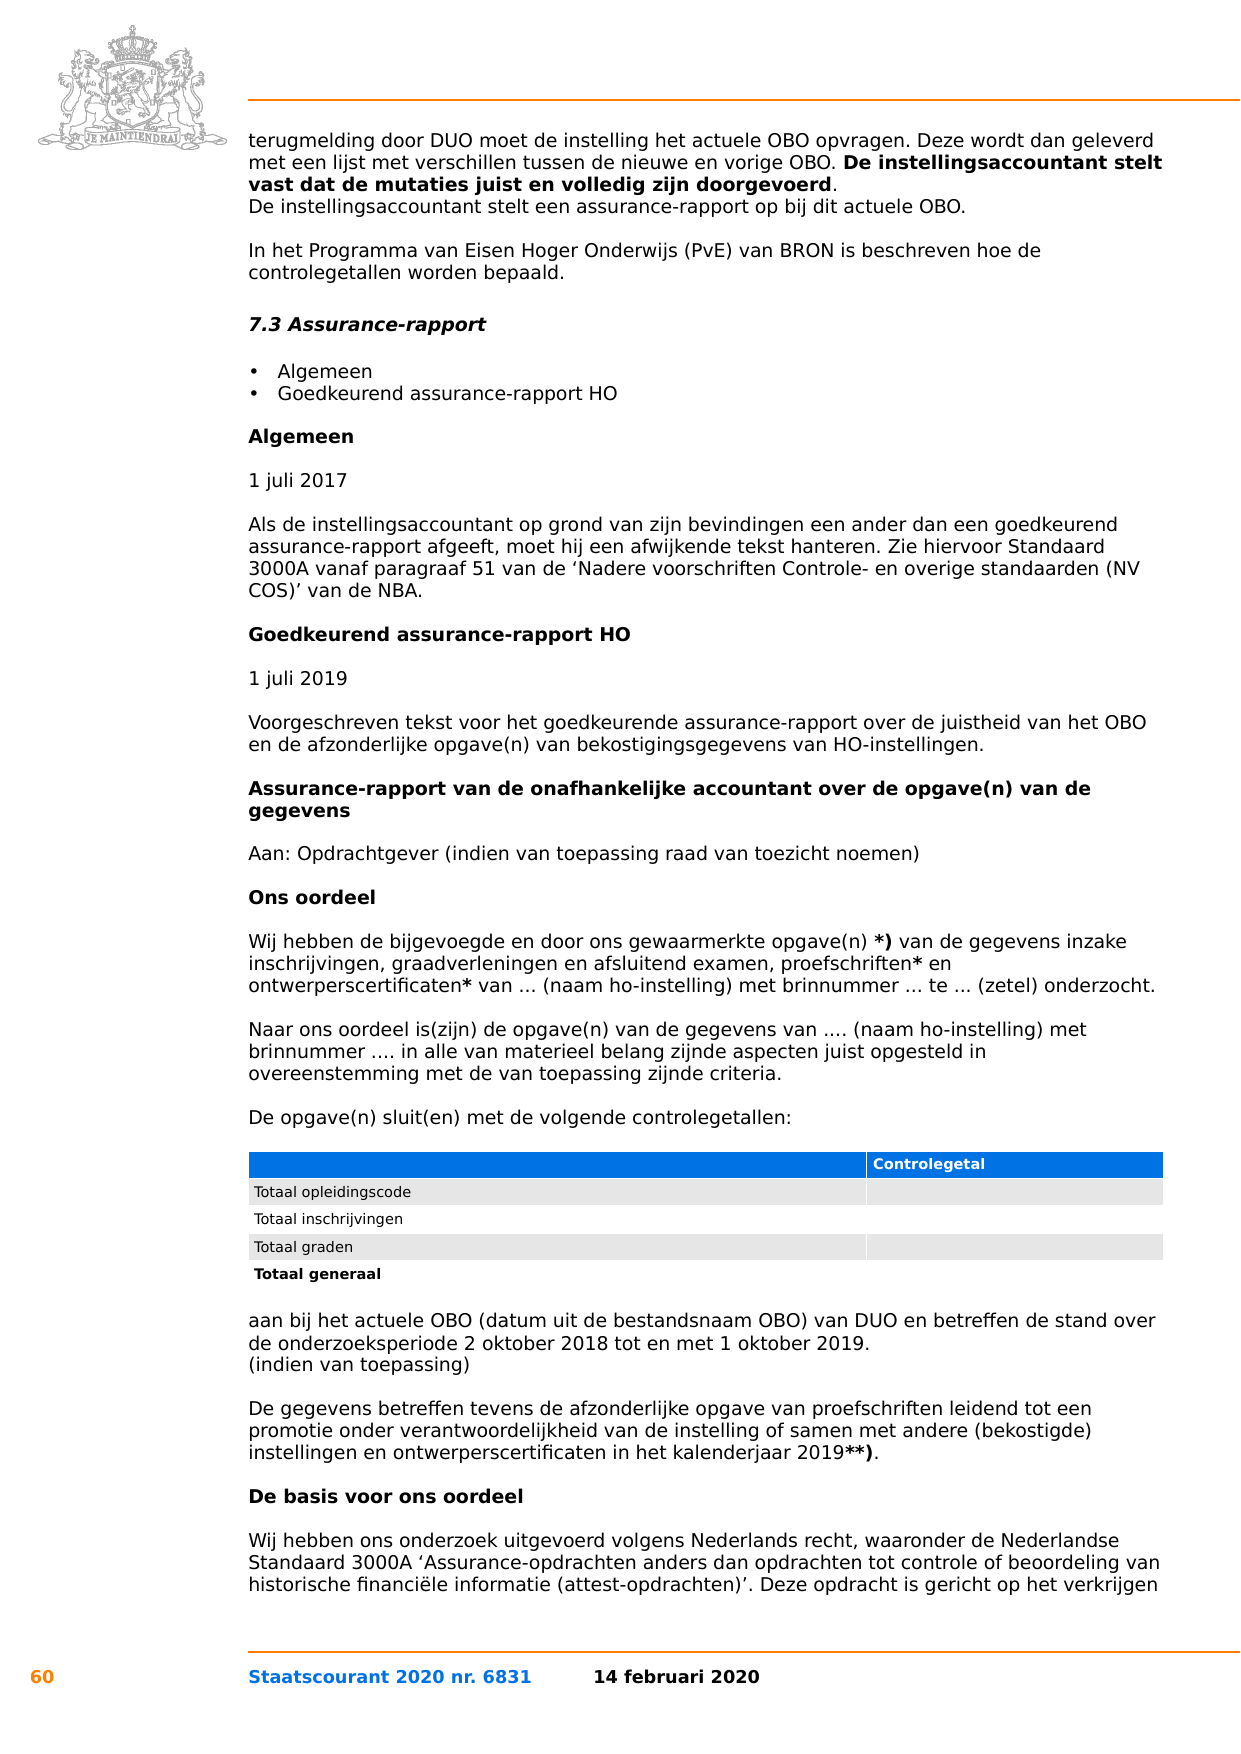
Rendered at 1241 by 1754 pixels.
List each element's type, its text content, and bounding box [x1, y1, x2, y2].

text Wij hebben de bijgevoegde en door ons gewaarmerkte opgave(n) *) van de gegevens inzake inschrijvingen, graadverleningen en afsluitend examen, proefschriften* en ontwerperscertificaten* van ... (naam ho-instelling) met brinnummer ... te ... (zetel) onderzocht. [248, 931, 1163, 997]
table_cell [867, 1261, 1163, 1287]
subtitle 1 juli 2017 [248, 470, 1163, 492]
text • Algemeen [248, 361, 1163, 383]
text terugmelding door DUO moet de instelling het actuele OBO opvragen. Deze wordt dan geleverd met een lijst met verschillen tussen de nieuwe en vorige OBO. De instellingsaccountant stelt vast dat de mutaties juist en volledig zijn doorgevoerd. [248, 130, 1163, 196]
table_cell Totaal graden [249, 1234, 866, 1260]
subtitle De basis voor ons oordeel [248, 1486, 1163, 1508]
text aan bij het actuele OBO (datum uit de bestandsnaam OBO) van DUO en betreffen de stand over de onderzoeksperiode 2 oktober 2018 tot en met 1 oktober 2019. [248, 1310, 1163, 1354]
subtitle Assurance-rapport van de onafhankelijke accountant over de opgave(n) van de gegevens [248, 777, 1163, 821]
table_cell Totaal generaal [249, 1261, 866, 1287]
text Voorgeschreven tekst voor het goedkeurende assurance-rapport over de juistheid van het OBO en de afzonderlijke opgave(n) van bekostigingsgegevens van HO-instellingen. [248, 712, 1163, 756]
text De opgave(n) sluit(en) met de volgende controlegetallen: [248, 1107, 1163, 1129]
text Wij hebben ons onderzoek uitgevoerd volgens Nederlands recht, waaronder de Nederlandse Standaard 3000A ‘Assurance-opdrachten anders dan opdrachten tot controle of beoordeling van historische financiële informatie (attest-opdrachten)’. Deze opdracht is gericht op het verkrijgen [248, 1530, 1163, 1596]
text Naar ons oordeel is(zijn) de opgave(n) van de gegevens van .... (naam ho-instelling) met brinnummer .... in alle van materieel belang zijnde aspecten juist opgesteld in overeenstemming met de van toepassing zijnde criteria. [248, 1019, 1163, 1085]
text De instellingsaccountant stelt een assurance-rapport op bij dit actuele OBO. [248, 196, 1163, 218]
subtitle Goedkeurend assurance-rapport HO [248, 624, 1163, 646]
table_cell Totaal inschrijvingen [249, 1206, 866, 1233]
text De gegevens betreffen tevens de afzonderlijke opgave van proefschriften leidend tot een promotie onder verantwoordelijkheid van de instelling of samen met andere (bekostigde) instellingen en ontwerperscertificaten in het kalenderjaar 2019**). [248, 1398, 1163, 1464]
table_header Controlegetal [867, 1152, 1163, 1178]
subtitle 7.3 Assurance-rapport [248, 314, 1163, 336]
table_cell Totaal opleidingscode [249, 1179, 866, 1205]
text • Goedkeurend assurance-rapport HO [248, 383, 1163, 404]
table_header [249, 1152, 866, 1178]
text In het Programma van Eisen Hoger Onderwijs (PvE) van BRON is beschreven hoe de controlegetallen worden bepaald. [248, 240, 1163, 284]
text (indien van toepassing) [248, 1354, 1163, 1376]
subtitle Ons oordeel [248, 887, 1163, 909]
subtitle 1 juli 2019 [248, 668, 1163, 690]
table_cell [867, 1234, 1163, 1260]
subtitle Algemeen [248, 426, 1163, 448]
text Aan: Opdrachtgever (indien van toepassing raad van toezicht noemen) [248, 843, 1163, 865]
table_cell [867, 1206, 1163, 1233]
text Als de instellingsaccountant op grond van zijn bevindingen een ander dan een goedkeurend assurance-rapport afgeeft, moet hij een afwijkende tekst hanteren. Zie hiervoor Standaard 3000A vanaf paragraaf 51 van de ‘Nadere voorschriften Controle- en overige standaarden (NV COS)’ van de NBA. [248, 514, 1163, 602]
picture [38, 25, 227, 150]
table_cell [867, 1179, 1163, 1205]
